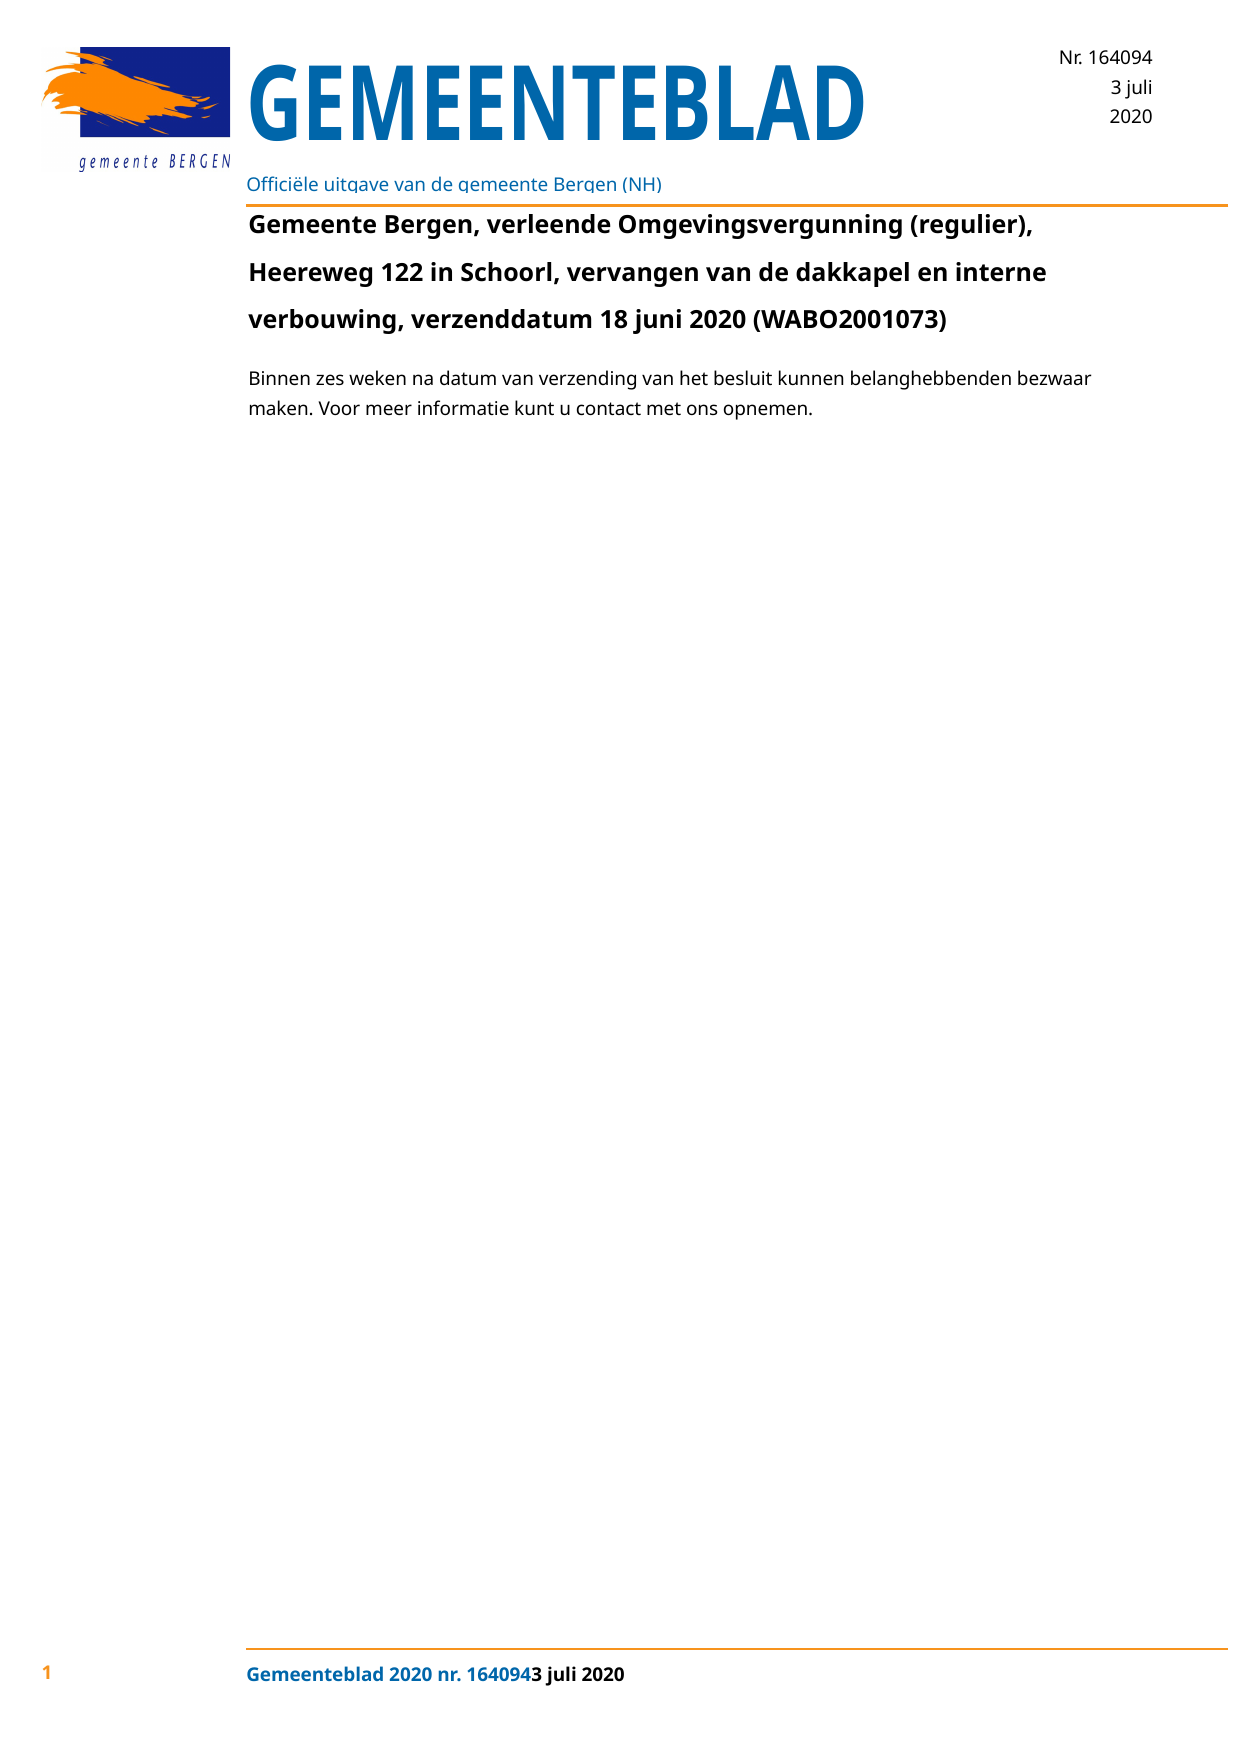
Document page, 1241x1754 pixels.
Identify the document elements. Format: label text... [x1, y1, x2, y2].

text Binnen zes weken na datum van verzending van het besluit kunnen belanghebbenden bezwaar maken. Voor meer informatie kunt u contact met ons opnemen. [248, 366, 1152, 421]
text Gemeente Bergen, verleende Omgevingsvergunning (regulier), Heereweg 122 in Schoorl, vervangen van de dakkapel en interne verbouwing, verzenddatum 18 juni 2020 (WABO2001073) [248, 207, 1152, 336]
picture [41, 47, 231, 172]
